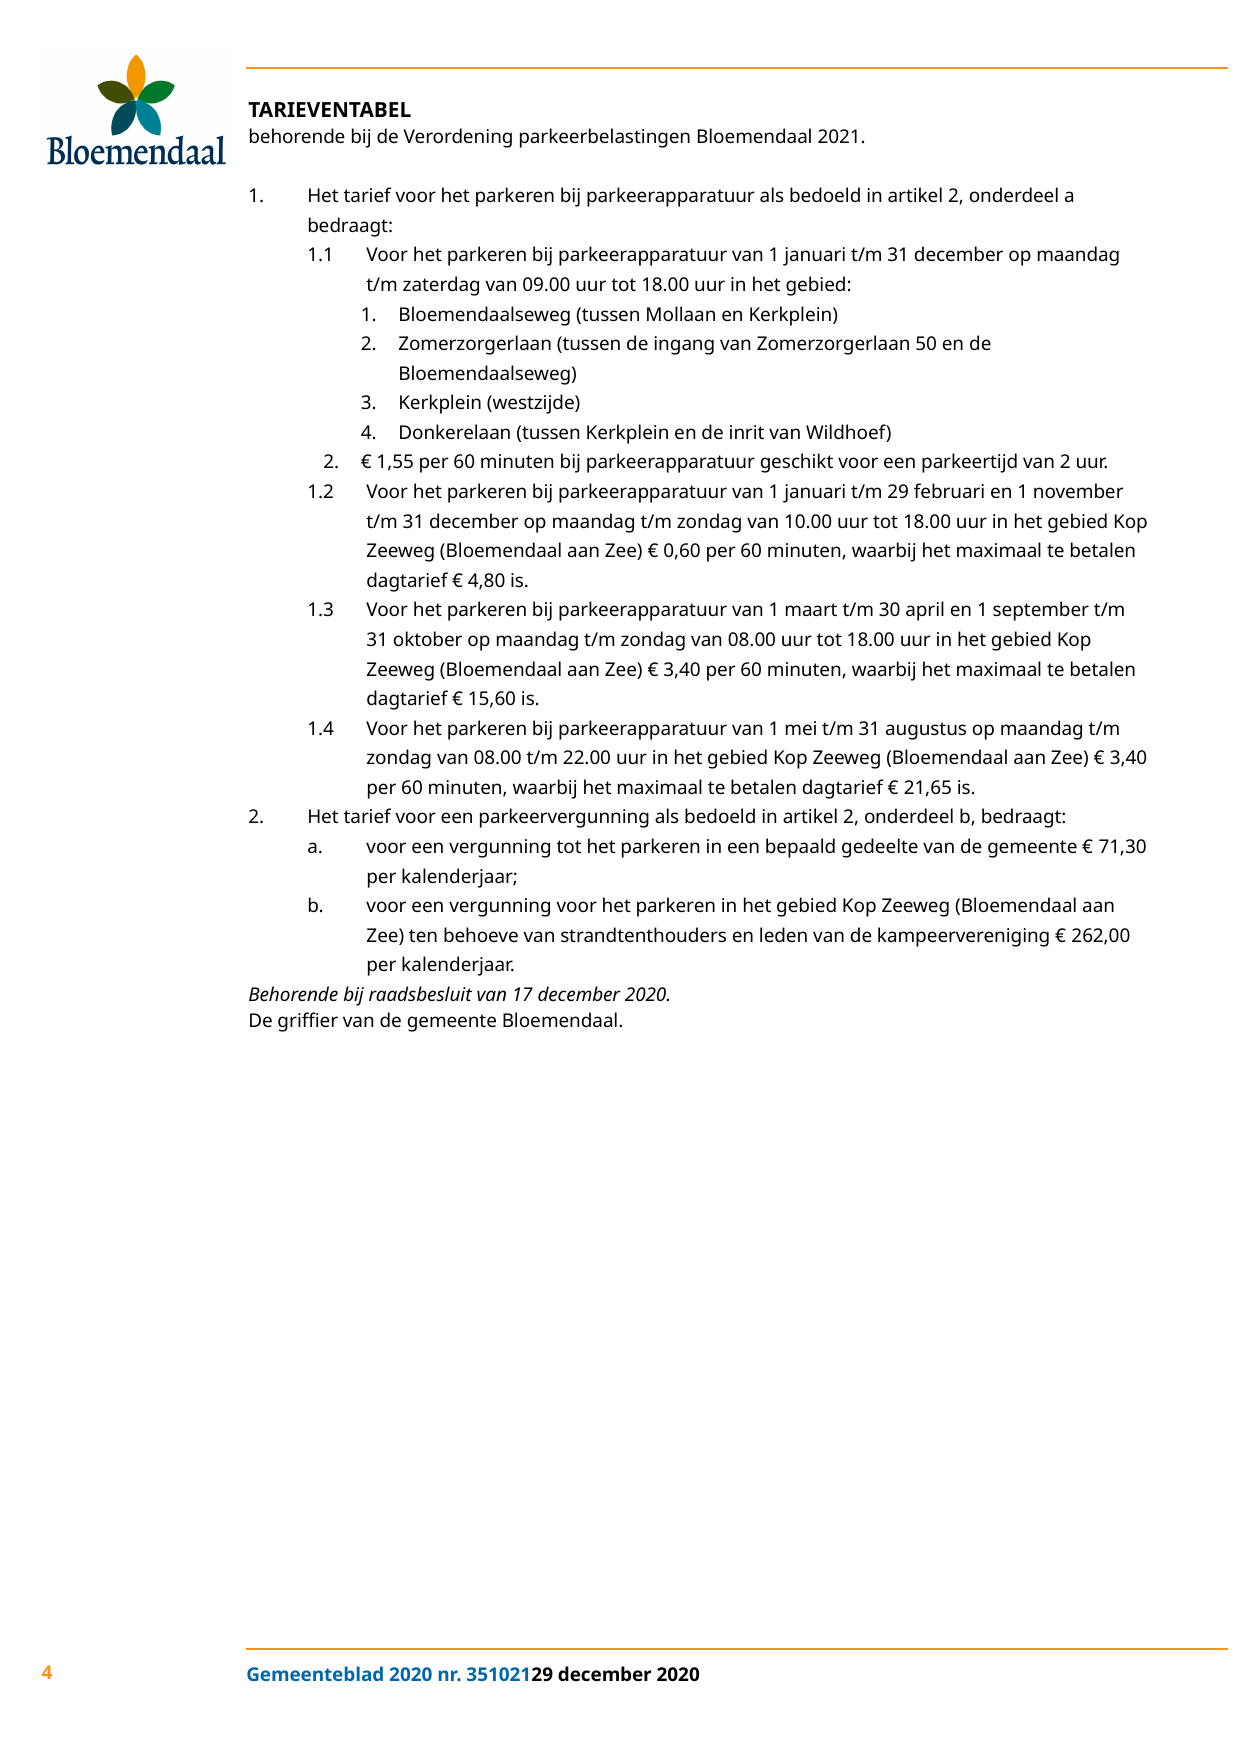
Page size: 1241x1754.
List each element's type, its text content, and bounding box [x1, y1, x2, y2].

text De griffier van de gemeente Bloemendaal. [248, 1007, 1152, 1033]
list Het tarief voor het parkeren bij parkeerapparatuur als bedoeld in artikel 2, onderdeel a bedraagt: [248, 182, 1152, 238]
list Bloemendaalseweg (tussen Mollaan en Kerkplein) [361, 301, 1152, 327]
list Voor het parkeren bij parkeerapparatuur van 1 januari t/m 31 december op maandag t/m zaterdag van 09.00 uur tot 18.00 uur in het gebied: [307, 242, 1152, 297]
list Voor het parkeren bij parkeerapparatuur van 1 maart t/m 30 april en 1 september t/m 31 oktober op maandag t/m zondag van 08.00 uur tot 18.00 uur in het gebied Kop Zeeweg (Bloemendaal aan Zee) € 3,40 per 60 minuten, waarbij het maximaal te betalen dagtarief € 15,60 is. [307, 597, 1152, 711]
list Donkerelaan (tussen Kerkplein en de inrit van Wildhoef) [361, 419, 1152, 445]
list Voor het parkeren bij parkeerapparatuur van 1 januari t/m 29 februari en 1 november t/m 31 december op maandag t/m zondag van 10.00 uur tot 18.00 uur in het gebied Kop Zeeweg (Bloemendaal aan Zee) € 0,60 per 60 minuten, waarbij het maximaal te betalen dagtarief € 4,80 is. [307, 478, 1152, 593]
list Het tarief voor een parkeervergunning als bedoeld in artikel 2, onderdeel b, bedraagt: [248, 804, 1152, 829]
text TARIEVENTABEL [248, 95, 1152, 123]
list Voor het parkeren bij parkeerapparatuur van 1 mei t/m 31 augustus op maandag t/m zondag van 08.00 t/m 22.00 uur in het gebied Kop Zeeweg (Bloemendaal aan Zee) € 3,40 per 60 minuten, waarbij het maximaal te betalen dagtarief € 21,65 is. [307, 715, 1152, 800]
list voor een vergunning tot het parkeren in een bepaald gedeelte van de gemeente € 71,30 per kalenderjaar; [307, 833, 1152, 889]
text Behorende bij raadsbesluit van 17 december 2020. [248, 981, 1152, 1007]
picture [41, 47, 231, 172]
list Kerkplein (westzijde) [361, 389, 1152, 415]
text behorende bij de Verordening parkeerbelastingen Bloemendaal 2021. [248, 123, 1152, 149]
list voor een vergunning voor het parkeren in het gebied Kop Zeeweg (Bloemendaal aan Zee) ten behoeve van strandtenthouders en leden van de kampeervereniging € 262,00 per kalenderjaar. [307, 892, 1152, 977]
list € 1,55 per 60 minuten bij parkeerapparatuur geschikt voor een parkeertijd van 2 uur. [323, 449, 1152, 474]
list Zomerzorgerlaan (tussen de ingang van Zomerzorgerlaan 50 en de Bloemendaalseweg) [361, 330, 1152, 386]
